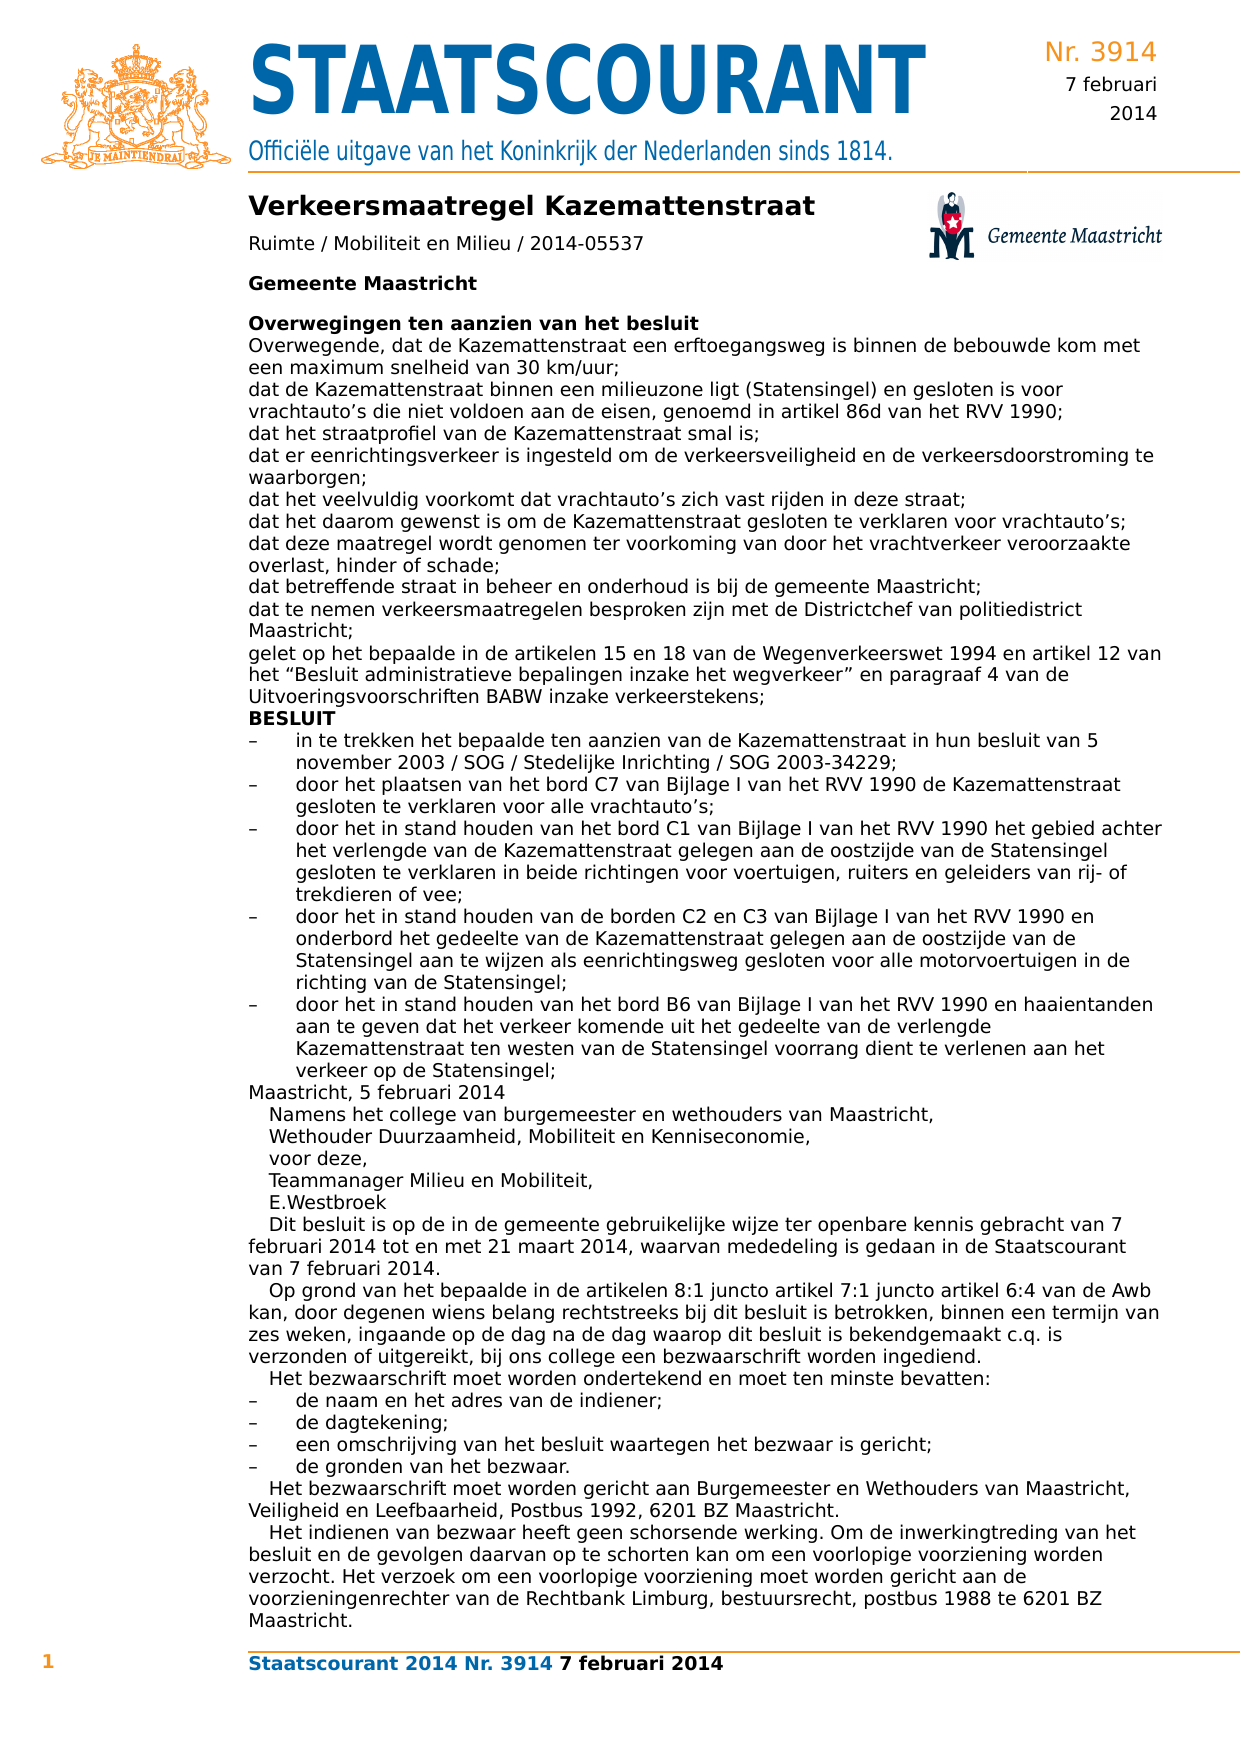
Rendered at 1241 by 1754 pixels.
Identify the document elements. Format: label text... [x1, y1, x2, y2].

subtitle Overwegingen ten aanzien van het besluit [248, 313, 1163, 335]
list een omschrijving van het besluit waartegen het bezwaar is gericht; [248, 1434, 1163, 1456]
text Het bezwaarschrift moet worden ondertekend en moet ten minste bevatten: [248, 1368, 1163, 1390]
text Overwegende, dat de Kazemattenstraat een erftoegangsweg is binnen de bebouwde kom met een maximum snelheid van 30 km/uur; [248, 335, 1163, 379]
list door het in stand houden van de borden C2 en C3 van Bijlage I van het RVV 1990 en onderbord het gedeelte van de Kazemattenstraat gelegen aan de oostzijde van de Statensingel aan te wijzen als eenrichtingsweg gesloten voor alle motorvoertuigen in de richting van de Statensingel; [248, 906, 1163, 994]
text voor deze, [248, 1148, 1163, 1170]
text dat er eenrichtingsverkeer is ingesteld om de verkeersveiligheid en de verkeersdoorstroming te waarborgen; [248, 444, 1163, 488]
text dat betreffende straat in beheer en onderhoud is bij de gemeente Maastricht; [248, 576, 1163, 598]
subtitle Gemeente Maastricht [248, 273, 1163, 295]
text Op grond van het bepaalde in de artikelen 8:1 juncto artikel 7:1 juncto artikel 6:4 van de Awb kan, door degenen wiens belang rechtstreeks bij dit besluit is betrokken, binnen een termijn van zes weken, ingaande op de dag na de dag waarop dit besluit is bekendgemaakt c.q. is verzonden of uitgereikt, bij ons college een bezwaarschrift worden ingediend. [248, 1280, 1163, 1368]
subtitle Verkeersmaatregel Kazemattenstraat [248, 191, 927, 222]
list door het in stand houden van het bord C1 van Bijlage I van het RVV 1990 het gebied achter het verlengde van de Kazemattenstraat gelegen aan de oostzijde van de Statensingel gesloten te verklaren in beide richtingen voor voertuigen, ruiters en geleiders van rij- of trekdieren of vee; [248, 818, 1163, 906]
list in te trekken het bepaalde ten aanzien van de Kazemattenstraat in hun besluit van 5 november 2003 / SOG / Stedelijke Inrichting / SOG 2003-34229; [248, 730, 1163, 774]
text Maastricht, 5 februari 2014 [248, 1082, 1163, 1104]
text Ruimte / Mobiliteit en Milieu / 2014-05537 [248, 233, 927, 255]
text Het bezwaarschrift moet worden gericht aan Burgemeester en Wethouders van Maastricht, Veiligheid en Leefbaarheid, Postbus 1992, 6201 BZ Maastricht. [248, 1478, 1163, 1522]
text Wethouder Duurzaamheid, Mobiliteit en Kenniseconomie, [248, 1126, 1163, 1148]
list door het plaatsen van het bord C7 van Bijlage I van het RVV 1990 de Kazemattenstraat gesloten te verklaren voor alle vrachtauto’s; [248, 774, 1163, 818]
text gelet op het bepaalde in de artikelen 15 en 18 van de Wegenverkeerswet 1994 en artikel 12 van het “Besluit administratieve bepalingen inzake het wegverkeer” en paragraaf 4 van de Uitvoeringsvoorschriften BABW inzake verkeerstekens; [248, 642, 1163, 708]
text Dit besluit is op de in de gemeente gebruikelijke wijze ter openbare kennis gebracht van 7 februari 2014 tot en met 21 maart 2014, waarvan mededeling is gedaan in de Staatscourant van 7 februari 2014. [248, 1214, 1163, 1280]
picture [927, 190, 1164, 262]
text Teammanager Milieu en Mobiliteit, [248, 1170, 1163, 1192]
text Namens het college van burgemeester en wethouders van Maastricht, [248, 1104, 1163, 1126]
list de gronden van het bezwaar. [248, 1456, 1163, 1478]
text BESLUIT [248, 708, 1163, 730]
list de naam en het adres van de indiener; [248, 1390, 1163, 1412]
text dat het veelvuldig voorkomt dat vrachtauto’s zich vast rijden in deze straat; [248, 488, 1163, 511]
text dat deze maatregel wordt genomen ter voorkoming van door het vrachtverkeer veroorzaakte overlast, hinder of schade; [248, 532, 1163, 576]
text E.Westbroek [248, 1192, 1163, 1214]
text dat de Kazemattenstraat binnen een milieuzone ligt (Statensingel) en gesloten is voor vrachtauto’s die niet voldoen aan de eisen, genoemd in artikel 86d van het RVV 1990; [248, 379, 1163, 423]
text Het indienen van bezwaar heeft geen schorsende werking. Om de inwerkingtreding van het besluit en de gevolgen daarvan op te schorten kan om een voorlopige voorziening worden verzocht. Het verzoek om een voorlopige voorziening moet worden gericht aan de voorzieningenrechter van de Rechtbank Limburg, bestuursrecht, postbus 1988 te 6201 BZ Maastricht. [248, 1522, 1163, 1631]
text dat het straatprofiel van de Kazemattenstraat smal is; [248, 423, 1163, 444]
list door het in stand houden van het bord B6 van Bijlage I van het RVV 1990 en haaientanden aan te geven dat het verkeer komende uit het gedeelte van de verlengde Kazemattenstraat ten westen van de Statensingel voorrang dient te verlenen aan het verkeer op de Statensingel; [248, 994, 1163, 1082]
list de dagtekening; [248, 1412, 1163, 1434]
text dat het daarom gewenst is om de Kazemattenstraat gesloten te verklaren voor vrachtauto’s; [248, 511, 1163, 532]
text dat te nemen verkeersmaatregelen besproken zijn met de Districtchef van politiedistrict Maastricht; [248, 598, 1163, 642]
picture [41, 44, 231, 169]
